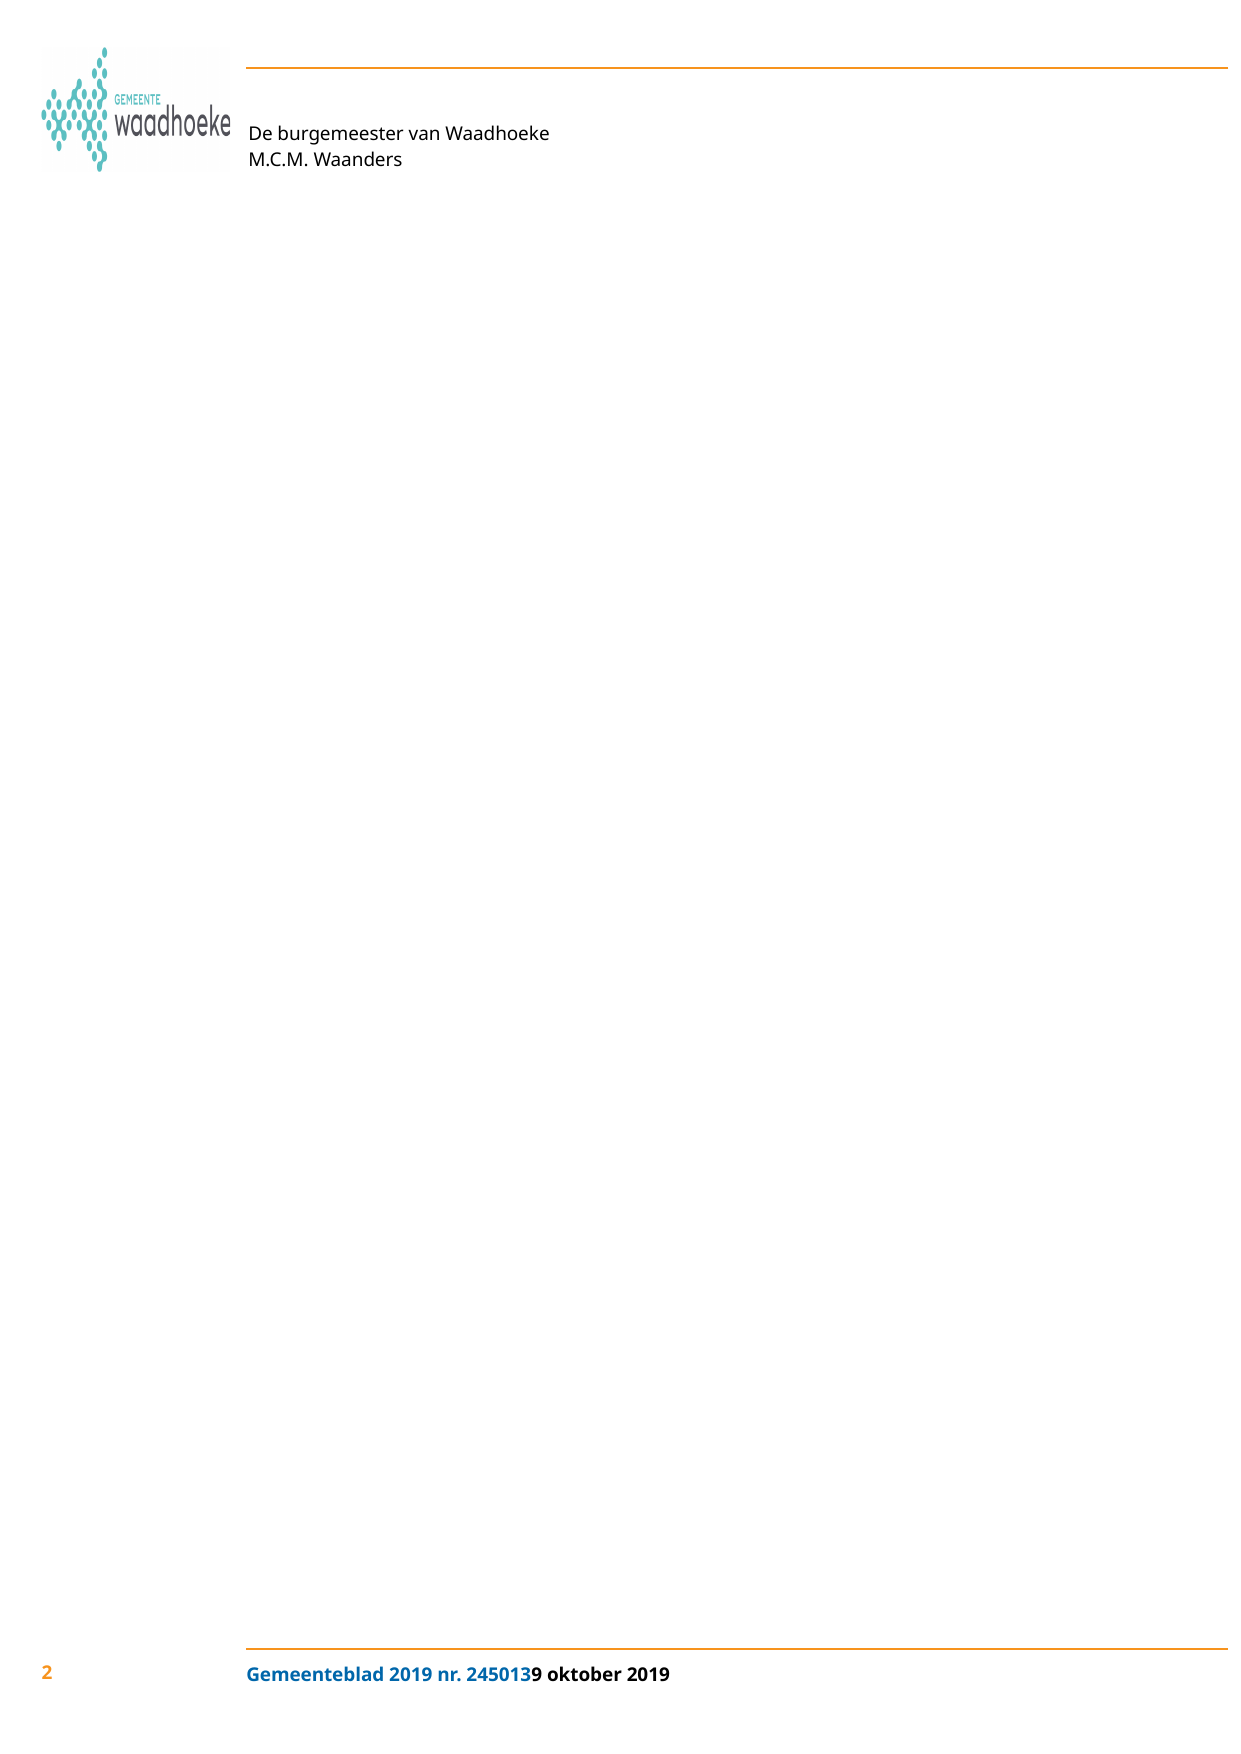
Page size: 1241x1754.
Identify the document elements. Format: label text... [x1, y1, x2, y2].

text M.C.M. Waanders [248, 146, 1152, 172]
text De burgemeester van Waadhoeke [248, 121, 1152, 146]
picture [41, 47, 231, 172]
